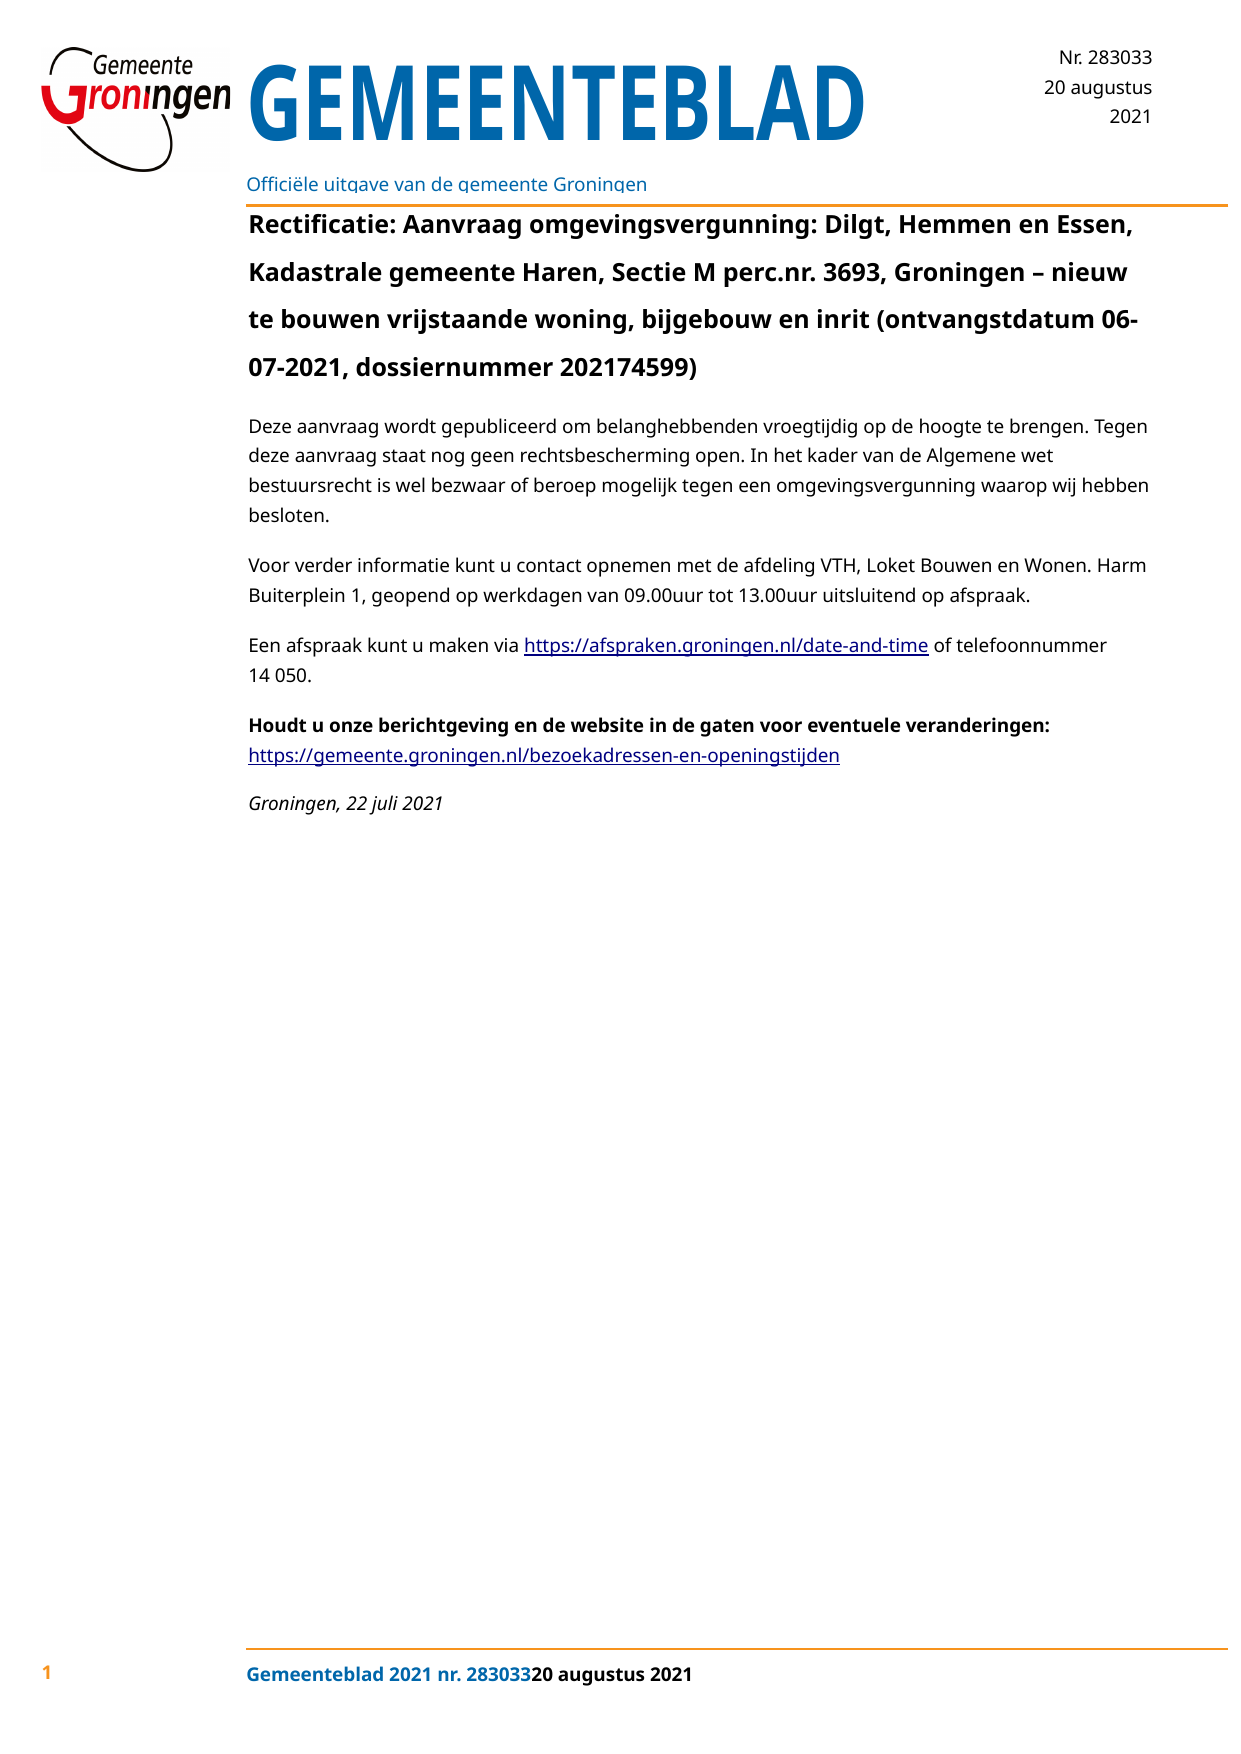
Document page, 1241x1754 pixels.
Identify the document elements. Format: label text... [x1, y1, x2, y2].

text Groningen, 22 juli 2021 [248, 790, 1152, 815]
text Een afspraak kunt u maken via https://afspraken.groningen.nl/date-and-time of telefoonnummer 14 050. [248, 632, 1152, 688]
picture [41, 47, 231, 172]
text Voor verder informatie kunt u contact opnemen met de afdeling VTH, Loket Bouwen en Wonen. Harm Buiterplein 1, geopend op werkdagen van 09.00uur tot 13.00uur uitsluitend op afspraak. [248, 552, 1152, 608]
text Houdt u onze berichtgeving en de website in de gaten voor eventuele veranderingen: https://gemeente.groningen.nl/bezoekadressen-en-openingstijden [248, 712, 1152, 768]
text Deze aanvraag wordt gepubliceerd om belanghebbenden vroegtijdig op de hoogte te brengen. Tegen deze aanvraag staat nog geen rechtsbescherming open. In het kader van de Algemene wet bestuursrecht is wel bezwaar of beroep mogelijk tegen een omgevingsvergunning waarop wij hebben besloten. [248, 413, 1152, 528]
text Rectificatie: Aanvraag omgevingsvergunning: Dilgt, Hemmen en Essen, Kadastrale gemeente Haren, Sectie M perc.nr. 3693, Groningen – nieuw te bouwen vrijstaande woning, bijgebouw en inrit (ontvangstdatum 06-07-2021, dossiernummer 202174599) [248, 207, 1152, 384]
